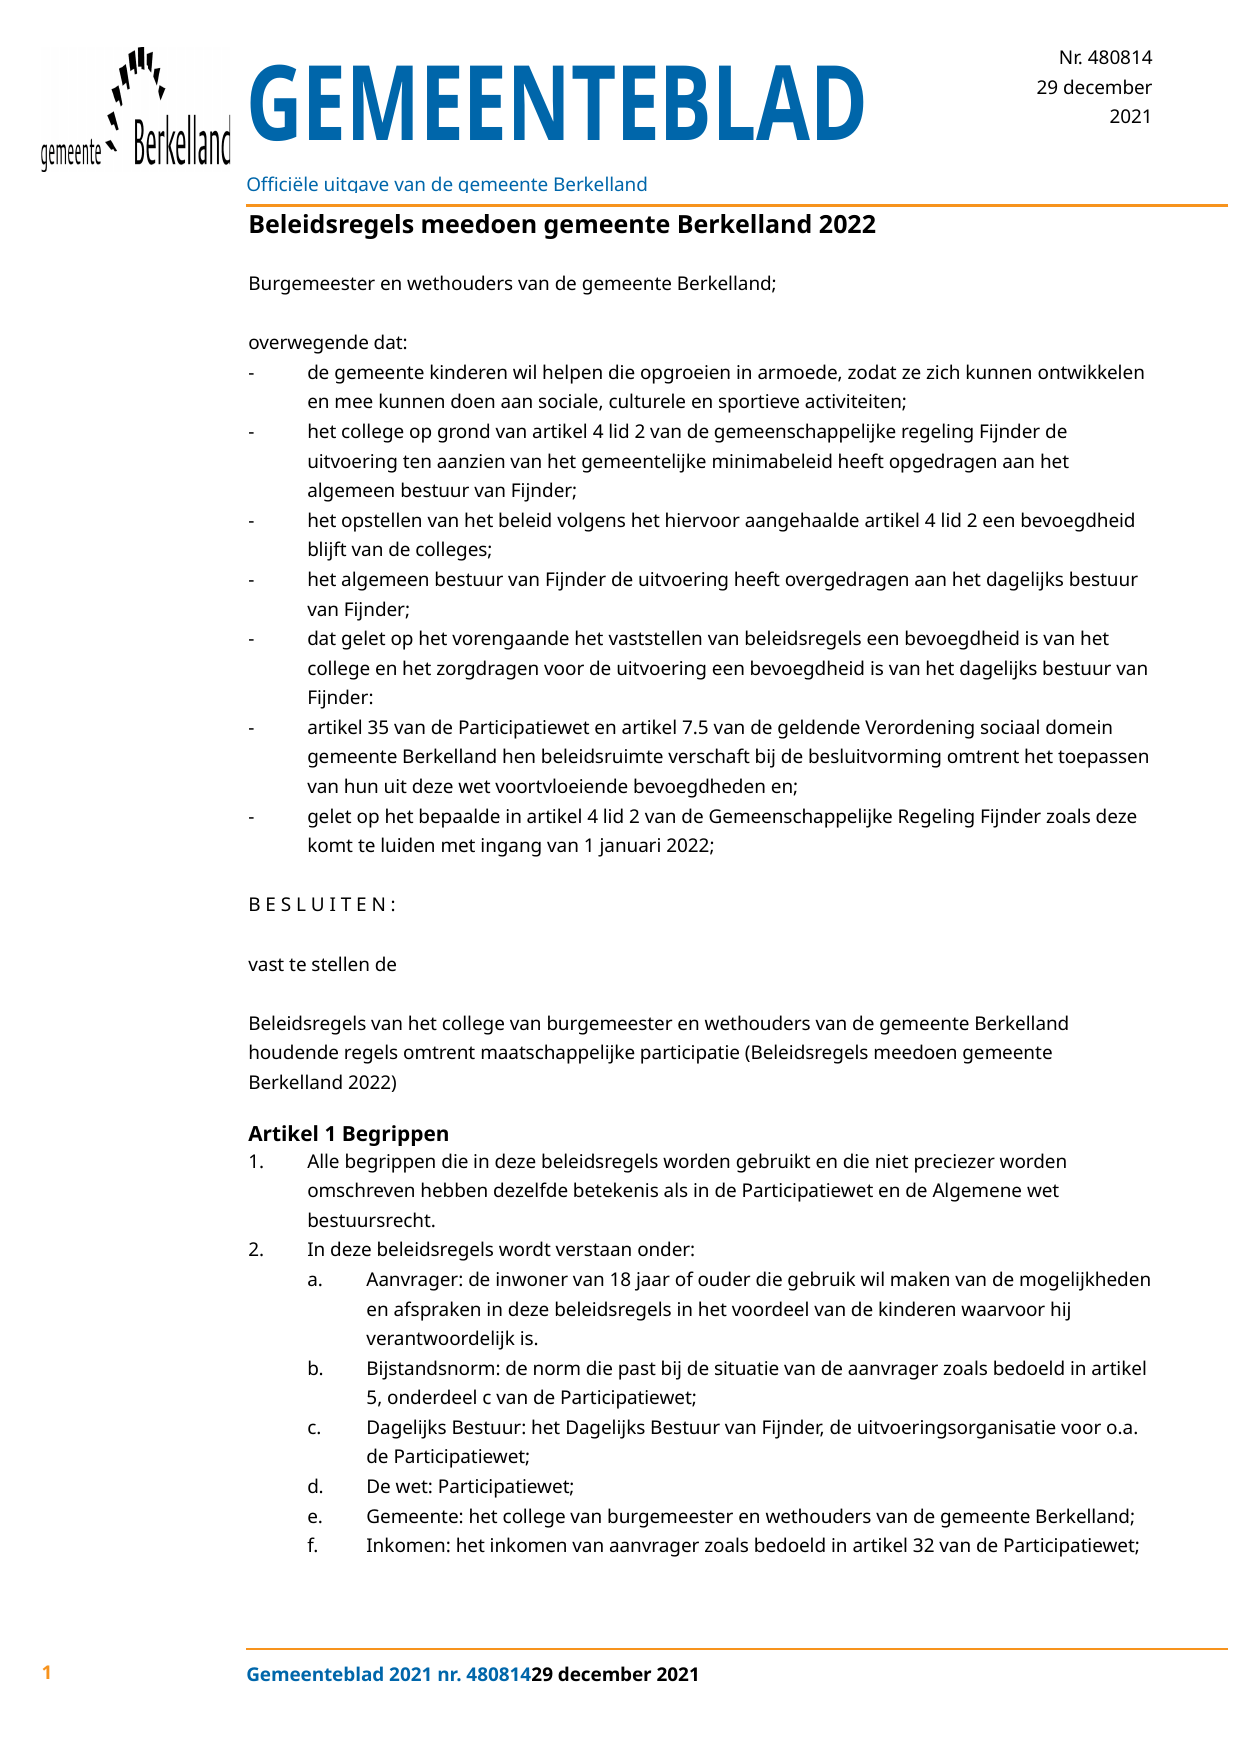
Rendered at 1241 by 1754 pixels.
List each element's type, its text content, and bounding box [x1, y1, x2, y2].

text vast te stellen de [248, 951, 1152, 976]
list De wet: Participatiewet; [307, 1473, 1152, 1499]
list het opstellen van het beleid volgens het hiervoor aangehaalde artikel 4 lid 2 een bevoegdheid blijft van de colleges; [248, 507, 1152, 562]
list gelet op het bepaalde in artikel 4 lid 2 van de Gemeenschappelijke Regeling Fijnder zoals deze komt te luiden met ingang van 1 januari 2022; [248, 803, 1152, 858]
list Aanvrager: de inwoner van 18 jaar of ouder die gebruik wil maken van de mogelijkheden en afspraken in deze beleidsregels in het voordeel van de kinderen waarvoor hij verantwoordelijk is. [307, 1266, 1152, 1351]
list Alle begrippen die in deze beleidsregels worden gebruikt en die niet preciezer worden omschreven hebben dezelfde betekenis als in de Participatiewet en de Algemene wet bestuursrecht. [248, 1148, 1152, 1233]
list Gemeente: het college van burgemeester en wethouders van de gemeente Berkelland; [307, 1503, 1152, 1529]
text Burgemeester en wethouders van de gemeente Berkelland; [248, 270, 1152, 296]
list Inkomen: het inkomen van aanvrager zoals bedoeld in artikel 32 van de Participatiewet; [307, 1532, 1152, 1558]
list de gemeente kinderen wil helpen die opgroeien in armoede, zodat ze zich kunnen ontwikkelen en mee kunnen doen aan sociale, culturele en sportieve activiteiten; [248, 359, 1152, 414]
list In deze beleidsregels wordt verstaan onder: [248, 1237, 1152, 1262]
text overwegende dat: [248, 329, 1152, 355]
text Beleidsregels van het college van burgemeester en wethouders van de gemeente Berkelland houdende regels omtrent maatschappelijke participatie (Beleidsregels meedoen gemeente Berkelland 2022) [248, 1010, 1152, 1095]
list Bijstandsnorm: de norm die past bij de situatie van de aanvrager zoals bedoeld in artikel 5, onderdeel c van de Participatiewet; [307, 1355, 1152, 1410]
list Dagelijks Bestuur: het Dagelijks Bestuur van Fijnder, de uitvoeringsorganisatie voor o.a. de Participatiewet; [307, 1414, 1152, 1469]
text B E S L U I T E N : [248, 892, 1152, 917]
list het algemeen bestuur van Fijnder de uitvoering heeft overgedragen aan het dagelijks bestuur van Fijnder; [248, 566, 1152, 621]
list dat gelet op het vorengaande het vaststellen van beleidsregels een bevoegdheid is van het college en het zorgdragen voor de uitvoering een bevoegdheid is van het dagelijks bestuur van Fijnder: [248, 625, 1152, 710]
list artikel 35 van de Participatiewet en artikel 7.5 van de geldende Verordening sociaal domein gemeente Berkelland hen beleidsruimte verschaft bij de besluitvorming omtrent het toepassen van hun uit deze wet voortvloeiende bevoegdheden en; [248, 714, 1152, 799]
list het college op grond van artikel 4 lid 2 van de gemeenschappelijke regeling Fijnder de uitvoering ten aanzien van het gemeentelijke minimabeleid heeft opgedragen aan het algemeen bestuur van Fijnder; [248, 418, 1152, 503]
text Artikel 1 Begrippen [248, 1119, 1152, 1148]
picture [41, 47, 231, 172]
text Beleidsregels meedoen gemeente Berkelland 2022 [248, 207, 1152, 241]
